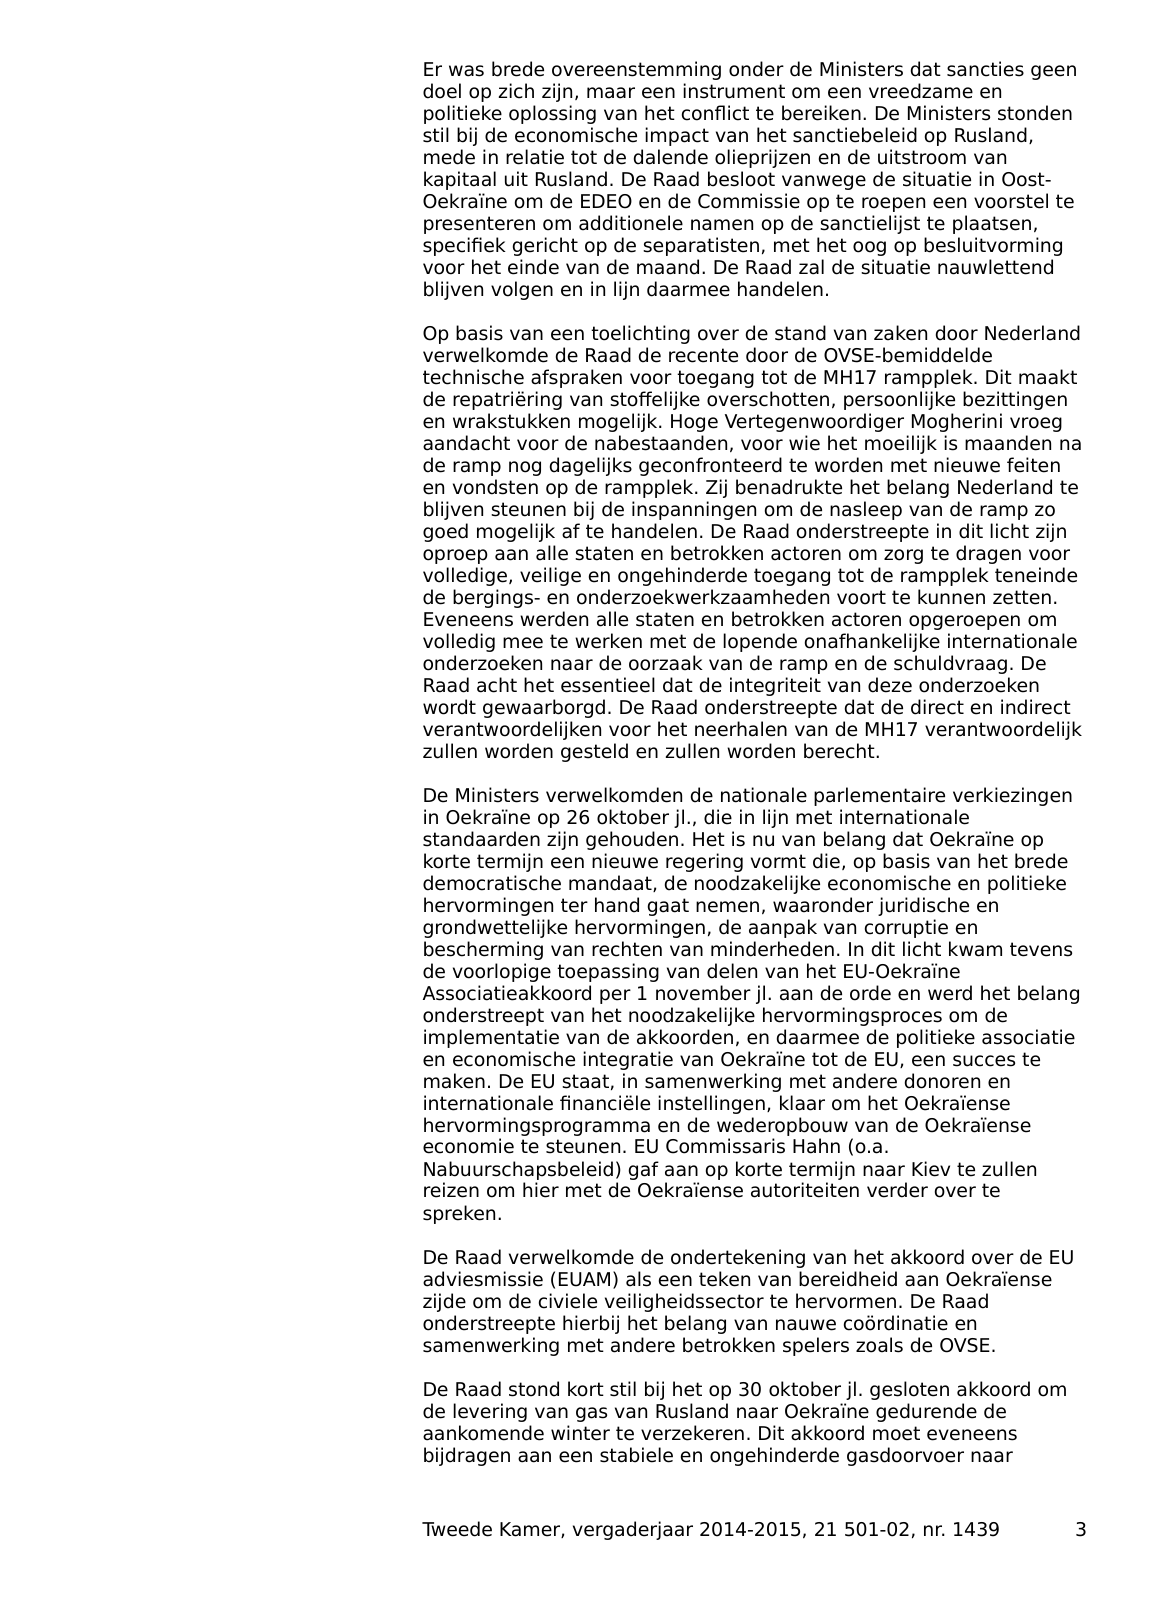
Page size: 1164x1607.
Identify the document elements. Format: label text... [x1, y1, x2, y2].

text De Ministers verwelkomden de nationale parlementaire verkiezingen in Oekraïne op 26 oktober jl., die in lijn met internationale standaarden zijn gehouden. Het is nu van belang dat Oekraïne op korte termijn een nieuwe regering vormt die, op basis van het brede democratische mandaat, de noodzakelijke economische en politieke hervormingen ter hand gaat nemen, waaronder juridische en grondwettelijke hervormingen, de aanpak van corruptie en bescherming van rechten van minderheden. In dit licht kwam tevens de voorlopige toepassing van delen van het EU-Oekraïne Associatieakkoord per 1 november jl. aan de orde en werd het belang onderstreept van het noodzakelijke hervormingsproces om de implementatie van de akkoorden, en daarmee de politieke associatie en economische integratie van Oekraïne tot de EU, een succes te maken. De EU staat, in samenwerking met andere donoren en internationale financiële instellingen, klaar om het Oekraïense hervormingsprogramma en de wederopbouw van de Oekraïense economie te steunen. EU Commissaris Hahn (o.a. Nabuurschapsbeleid) gaf aan op korte termijn naar Kiev te zullen reizen om hier met de Oekraïense autoriteiten verder over te spreken. [422, 785, 1087, 1224]
text Op basis van een toelichting over de stand van zaken door Nederland verwelkomde de Raad de recente door de OVSE-bemiddelde technische afspraken voor toegang tot de MH17 rampplek. Dit maakt de repatriëring van stoffelijke overschotten, persoonlijke bezittingen en wrakstukken mogelijk. Hoge Vertegenwoordiger Mogherini vroeg aandacht voor de nabestaanden, voor wie het moeilijk is maanden na de ramp nog dagelijks geconfronteerd te worden met nieuwe feiten en vondsten op de rampplek. Zij benadrukte het belang Nederland te blijven steunen bij de inspanningen om de nasleep van de ramp zo goed mogelijk af te handelen. De Raad onderstreepte in dit licht zijn oproep aan alle staten en betrokken actoren om zorg te dragen voor volledige, veilige en ongehinderde toegang tot de rampplek teneinde de bergings- en onderzoekwerkzaamheden voort te kunnen zetten. Eveneens werden alle staten en betrokken actoren opgeroepen om volledig mee te werken met de lopende onafhankelijke internationale onderzoeken naar de oorzaak van de ramp en de schuldvraag. De Raad acht het essentieel dat de integriteit van deze onderzoeken wordt gewaarborgd. De Raad onderstreepte dat de direct en indirect verantwoordelijken voor het neerhalen van de MH17 verantwoordelijk zullen worden gesteld en zullen worden berecht. [422, 323, 1087, 763]
text De Raad stond kort stil bij het op 30 oktober jl. gesloten akkoord om de levering van gas van Rusland naar Oekraïne gedurende de aankomende winter te verzekeren. Dit akkoord moet eveneens bijdragen aan een stabiele en ongehinderde gasdoorvoer naar [422, 1379, 1087, 1467]
text De Raad verwelkomde de ondertekening van het akkoord over de EU adviesmissie (EUAM) als een teken van bereidheid aan Oekraïense zijde om de civiele veiligheidssector te hervormen. De Raad onderstreepte hierbij het belang van nauwe coördinatie en samenwerking met andere betrokken spelers zoals de OVSE. [422, 1247, 1087, 1356]
text Er was brede overeenstemming onder de Ministers dat sancties geen doel op zich zijn, maar een instrument om een vreedzame en politieke oplossing van het conflict te bereiken. De Ministers stonden stil bij de economische impact van het sanctiebeleid op Rusland, mede in relatie tot de dalende olieprijzen en de uitstroom van kapitaal uit Rusland. De Raad besloot vanwege de situatie in Oost-Oekraïne om de EDEO en de Commissie op te roepen een voorstel te presenteren om additionele namen op de sanctielijst te plaatsen, specifiek gericht op de separatisten, met het oog op besluitvorming voor het einde van de maand. De Raad zal de situatie nauwlettend blijven volgen en in lijn daarmee handelen. [422, 59, 1087, 301]
